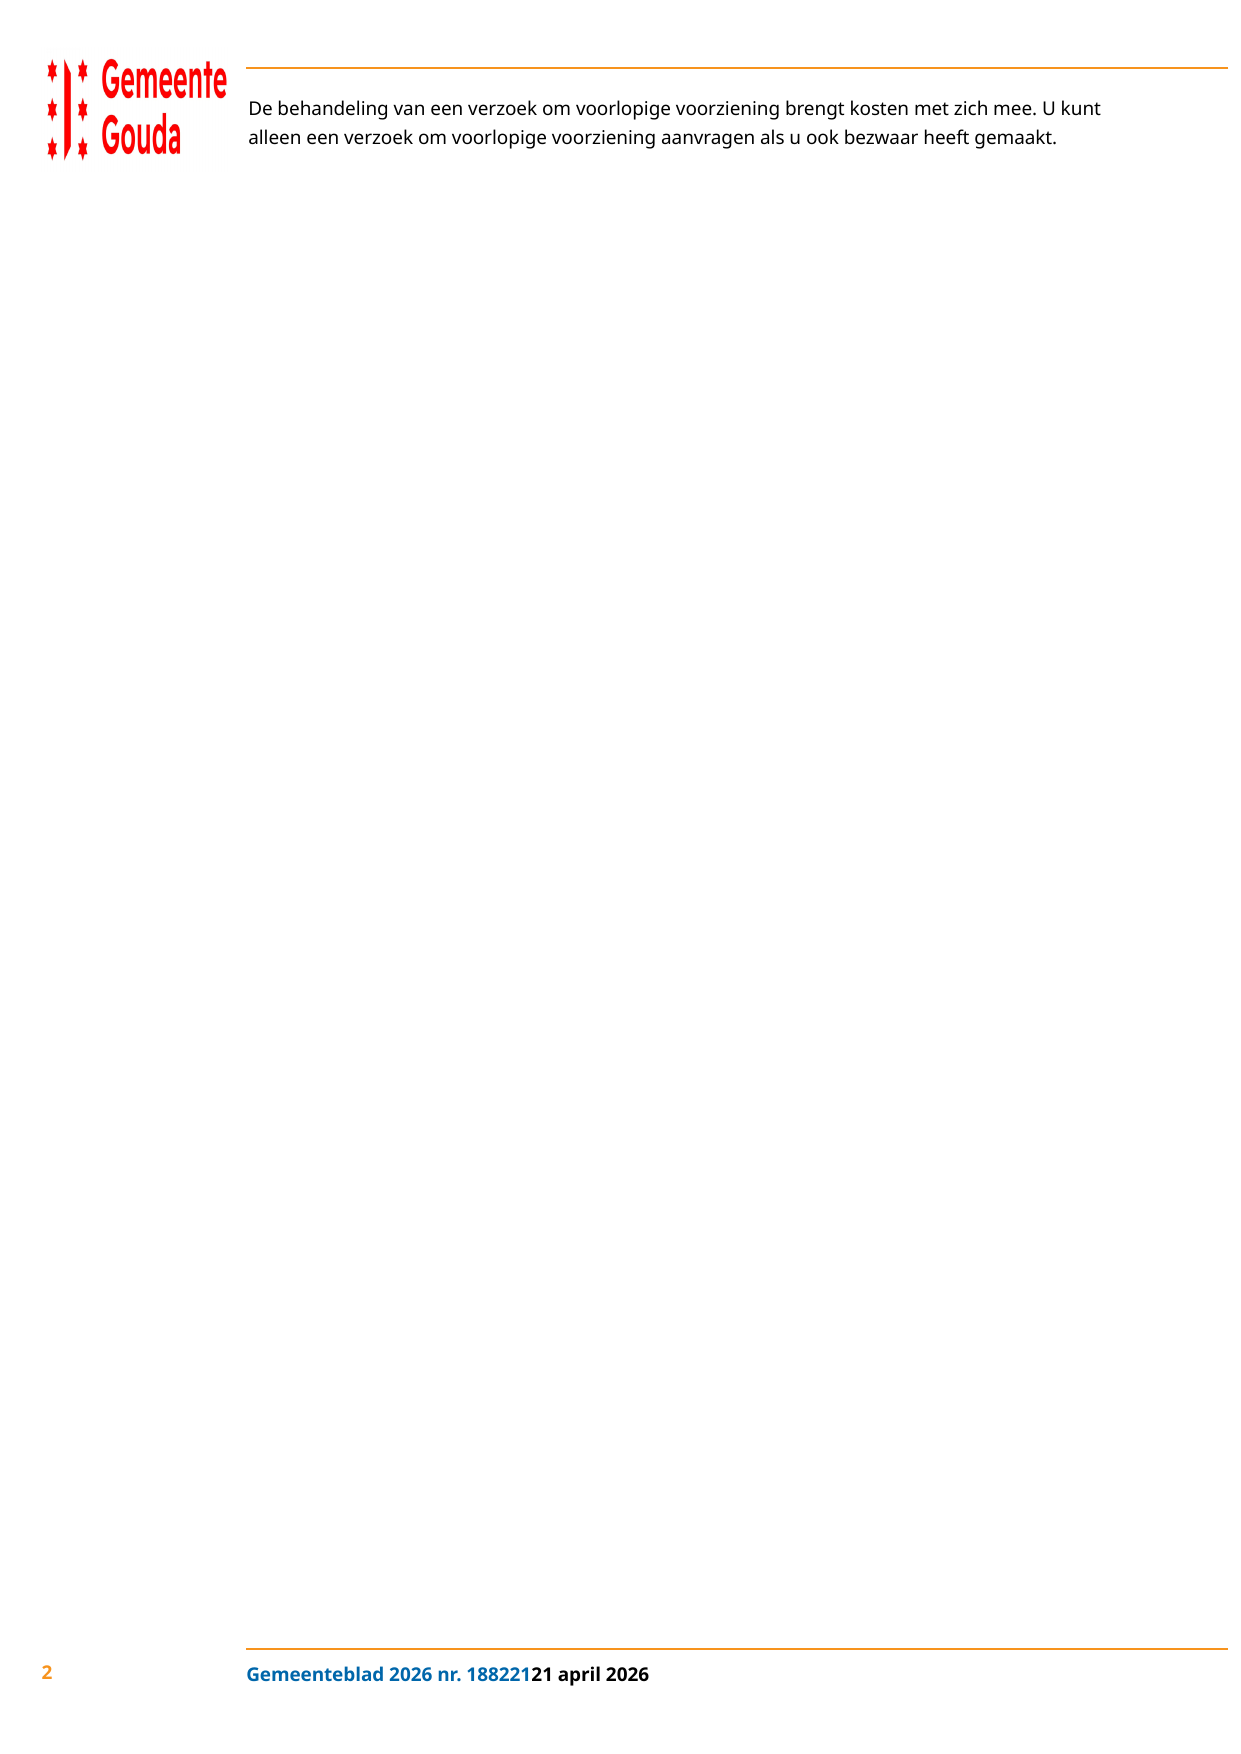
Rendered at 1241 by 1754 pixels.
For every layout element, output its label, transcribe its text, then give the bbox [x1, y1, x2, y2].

text De behandeling van een verzoek om voorlopige voorziening brengt kosten met zich mee. U kunt alleen een verzoek om voorlopige voorziening aanvragen als u ook bezwaar heeft gemaakt. [248, 95, 1152, 150]
picture [41, 47, 231, 172]
